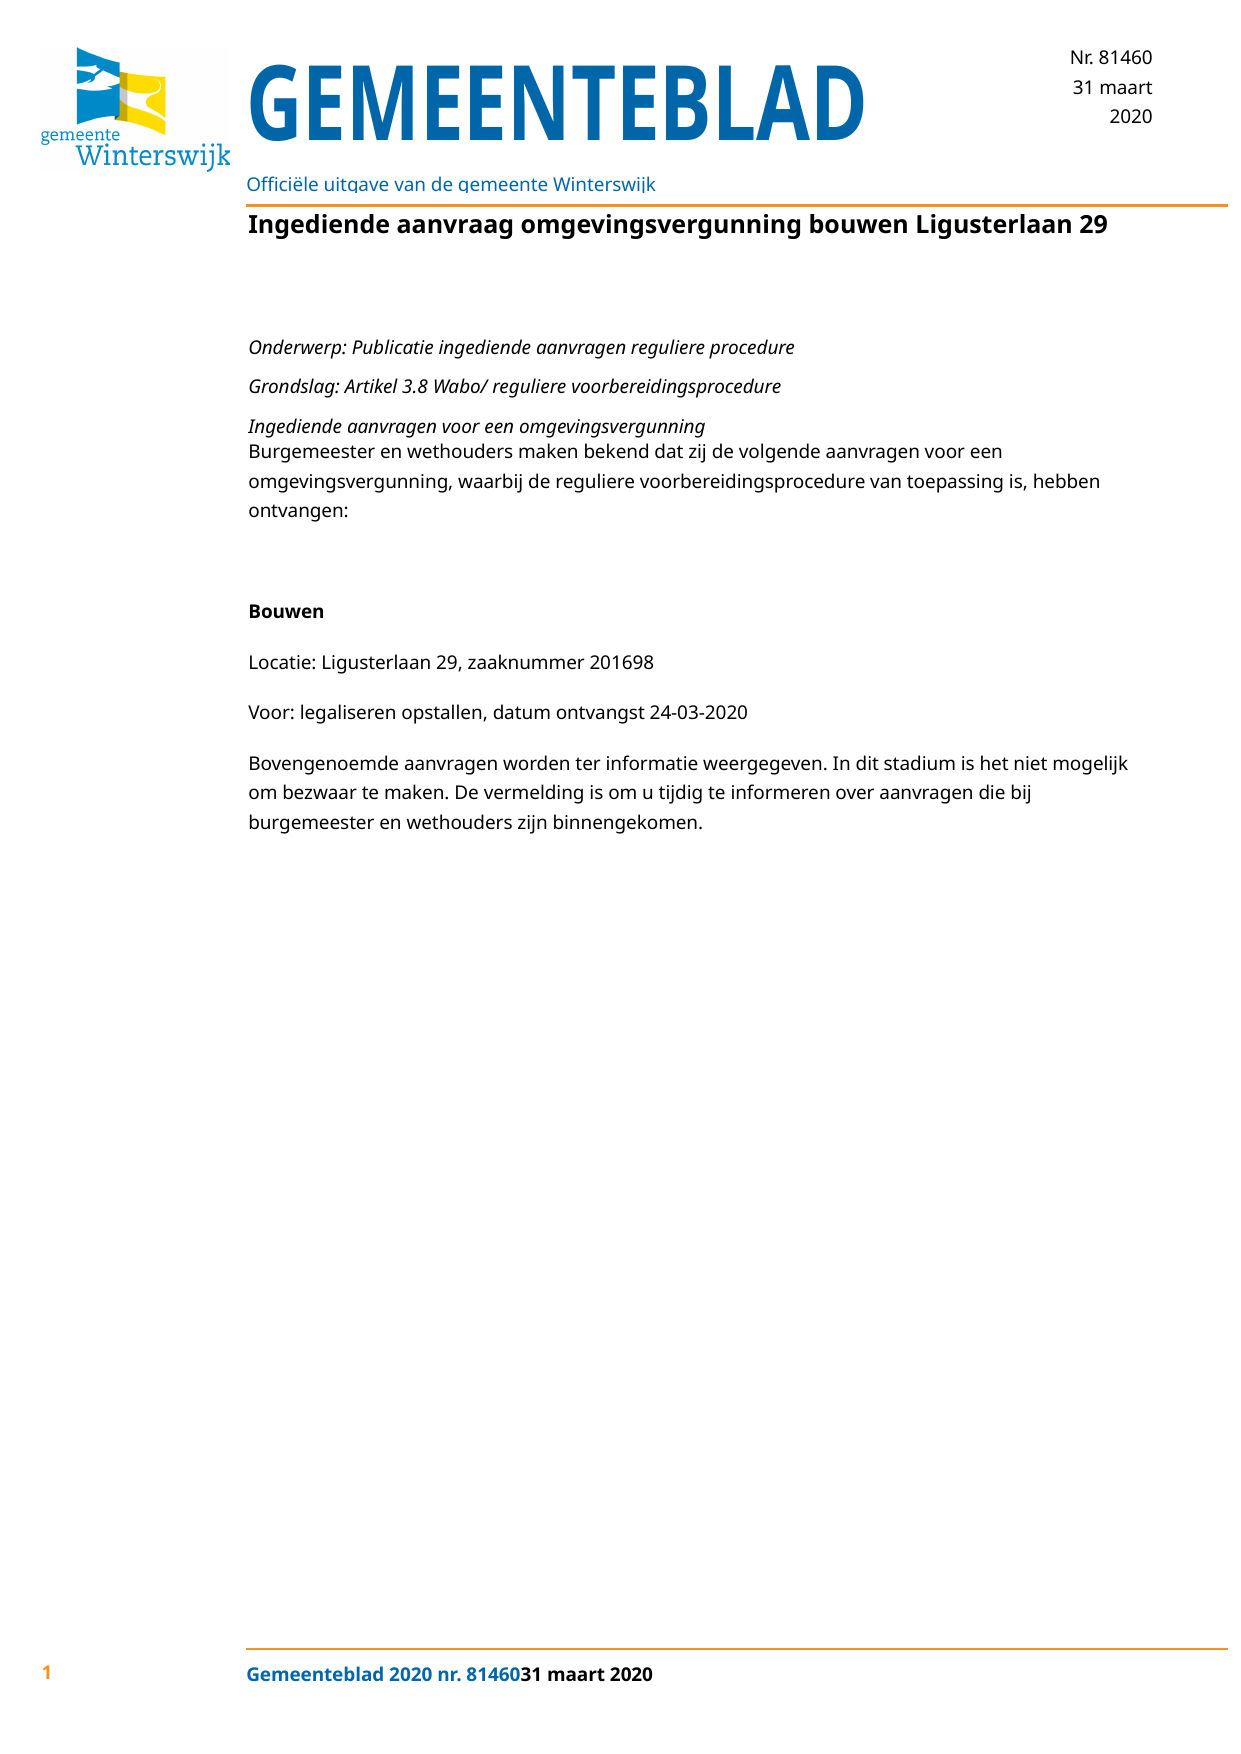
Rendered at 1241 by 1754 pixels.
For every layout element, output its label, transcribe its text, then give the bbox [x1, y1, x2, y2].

text Bouwen [248, 598, 1152, 624]
text Ingediende aanvraag omgevingsvergunning bouwen Ligusterlaan 29 [248, 207, 1152, 241]
text Grondslag: Artikel 3.8 Wabo/ reguliere voorbereidingsprocedure [248, 373, 1152, 399]
text Burgemeester en wethouders maken bekend dat zij de volgende aanvragen voor een omgevingsvergunning, waarbij de reguliere voorbereidingsprocedure van toepassing is, hebben ontvangen: [248, 438, 1152, 523]
picture [41, 47, 231, 172]
text Bovengenoemde aanvragen worden ter informatie weergegeven. In dit stadium is het niet mogelijk om bezwaar te maken. De vermelding is om u tijdig te informeren over aanvragen die bij burgemeester en wethouders zijn binnengekomen. [248, 750, 1152, 835]
text Ingediende aanvragen voor een omgevingsvergunning [248, 413, 1152, 438]
text Locatie: Ligusterlaan 29, zaaknummer 201698 [248, 649, 1152, 675]
text Voor: legaliseren opstallen, datum ontvangst 24-03-2020 [248, 699, 1152, 725]
text Onderwerp: Publicatie ingediende aanvragen reguliere procedure [248, 334, 1152, 360]
picture [225, 153, 231, 162]
